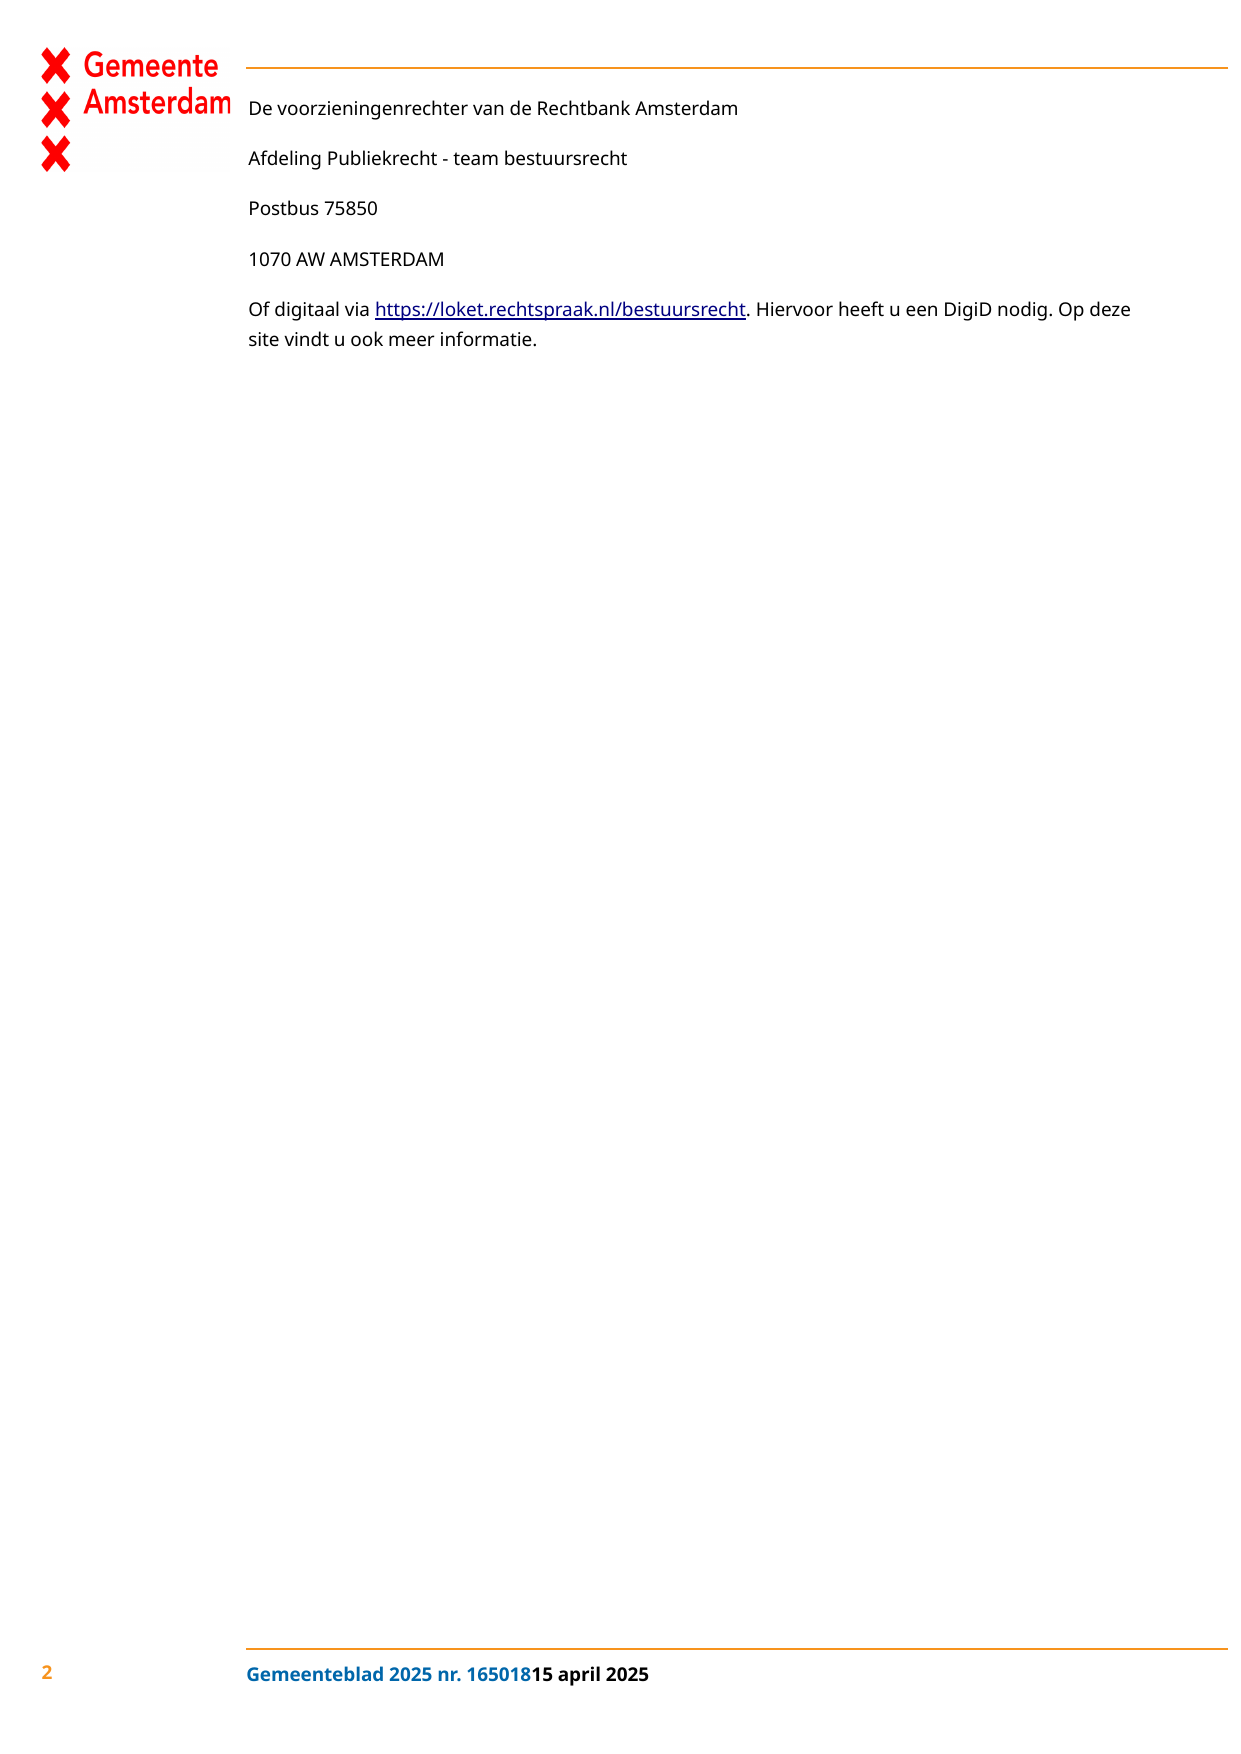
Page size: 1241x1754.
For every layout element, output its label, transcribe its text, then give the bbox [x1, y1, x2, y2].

picture [41, 47, 231, 172]
text Afdeling Publiekrecht - team bestuursrecht [248, 145, 1152, 171]
text De voorzieningenrechter van de Rechtbank Amsterdam [248, 95, 1152, 121]
text Postbus 75850 [248, 196, 1152, 221]
text 1070 AW AMSTERDAM [248, 246, 1152, 272]
text Of digitaal via https://loket.rechtspraak.nl/bestuursrecht. Hiervoor heeft u een DigiD nodig. Op deze site vindt u ook meer informatie. [248, 296, 1152, 352]
